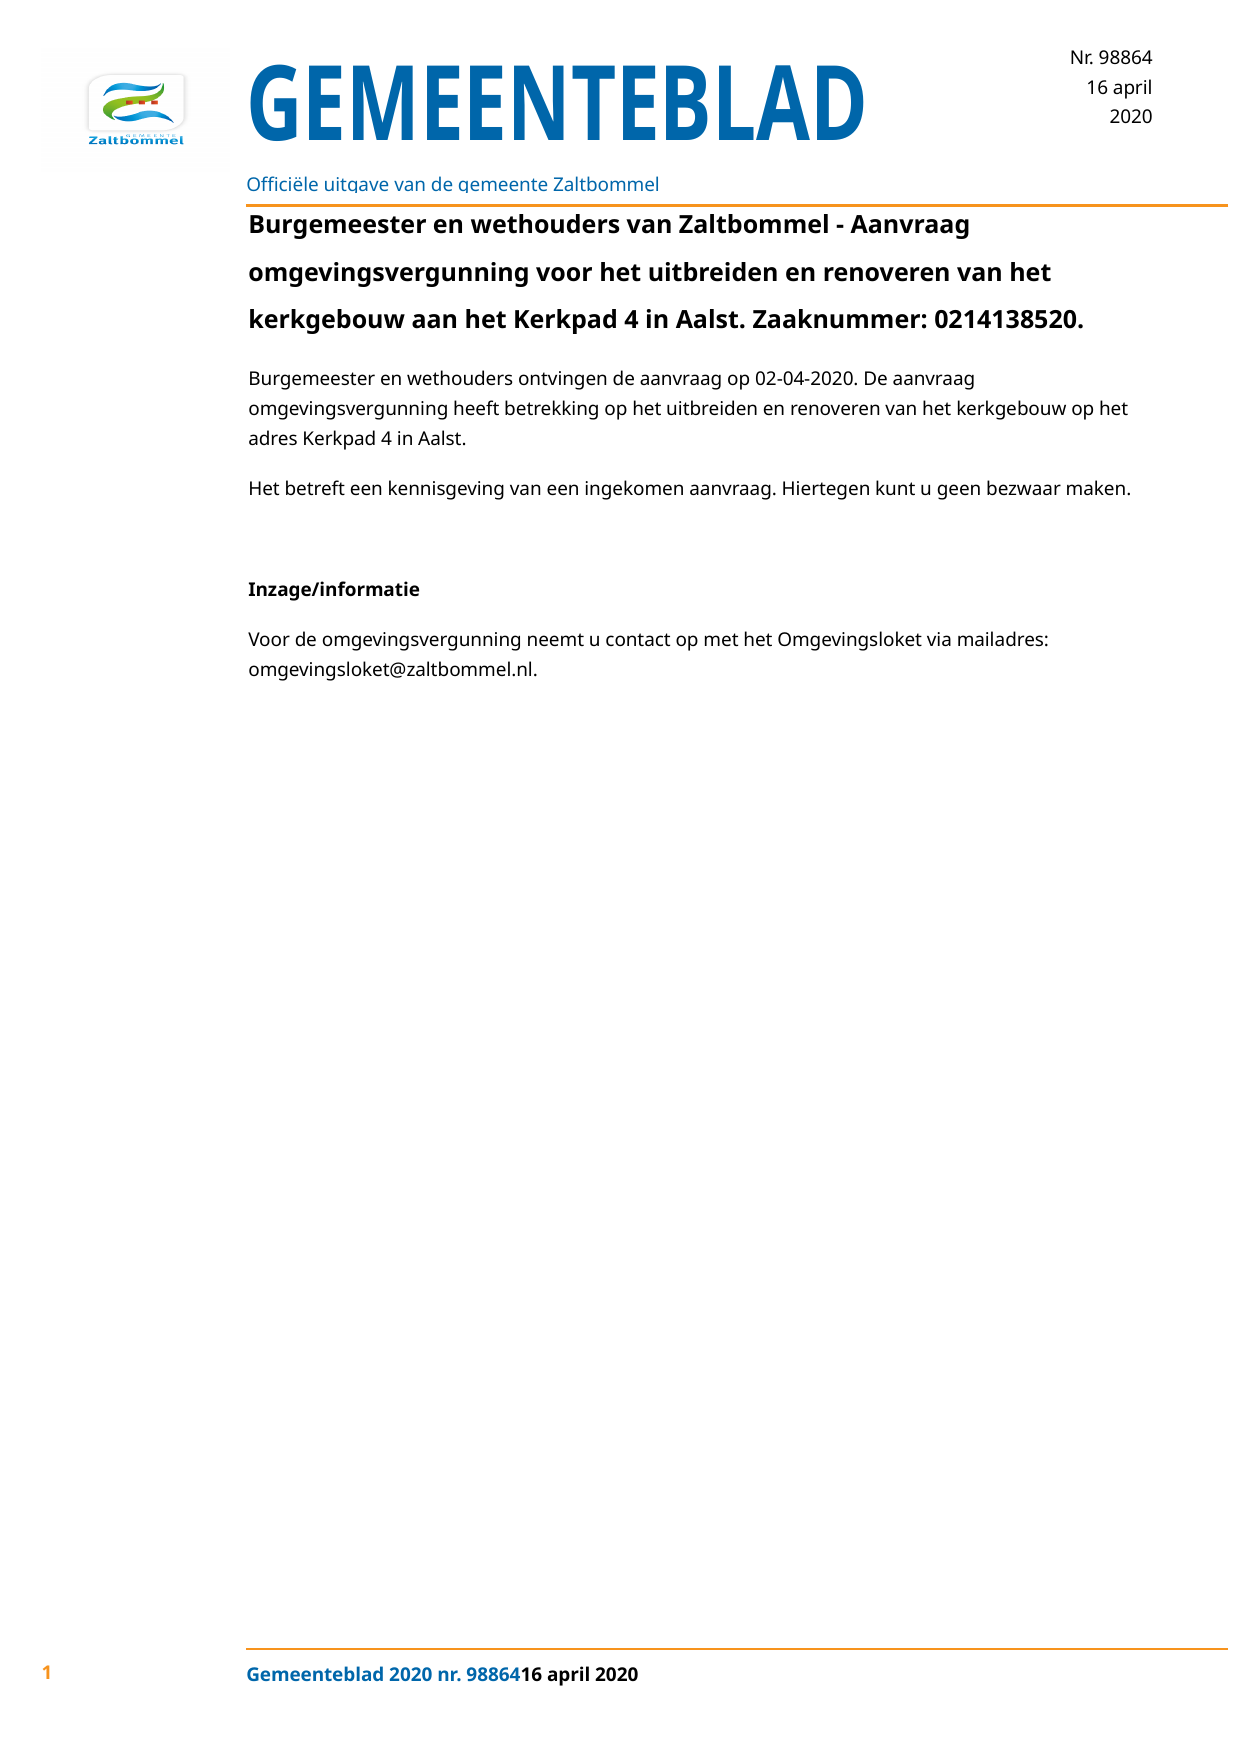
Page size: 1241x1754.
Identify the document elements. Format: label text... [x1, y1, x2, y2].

text Inzage/informatie [248, 576, 1152, 602]
text Burgemeester en wethouders ontvingen de aanvraag op 02-04-2020. De aanvraag omgevingsvergunning heeft betrekking op het uitbreiden en renoveren van het kerkgebouw op het adres Kerkpad 4 in Aalst. [248, 366, 1152, 450]
picture [41, 47, 231, 172]
text Voor de omgevingsvergunning neemt u contact op met het Omgevingsloket via mailadres: omgevingsloket@zaltbommel.nl. [248, 626, 1152, 682]
text Het betreft een kennisgeving van een ingekomen aanvraag. Hiertegen kunt u geen bezwaar maken. [248, 475, 1152, 501]
text Burgemeester en wethouders van Zaltbommel - Aanvraag omgevingsvergunning voor het uitbreiden en renoveren van het kerkgebouw aan het Kerkpad 4 in Aalst. Zaaknummer: 0214138520. [248, 207, 1152, 336]
